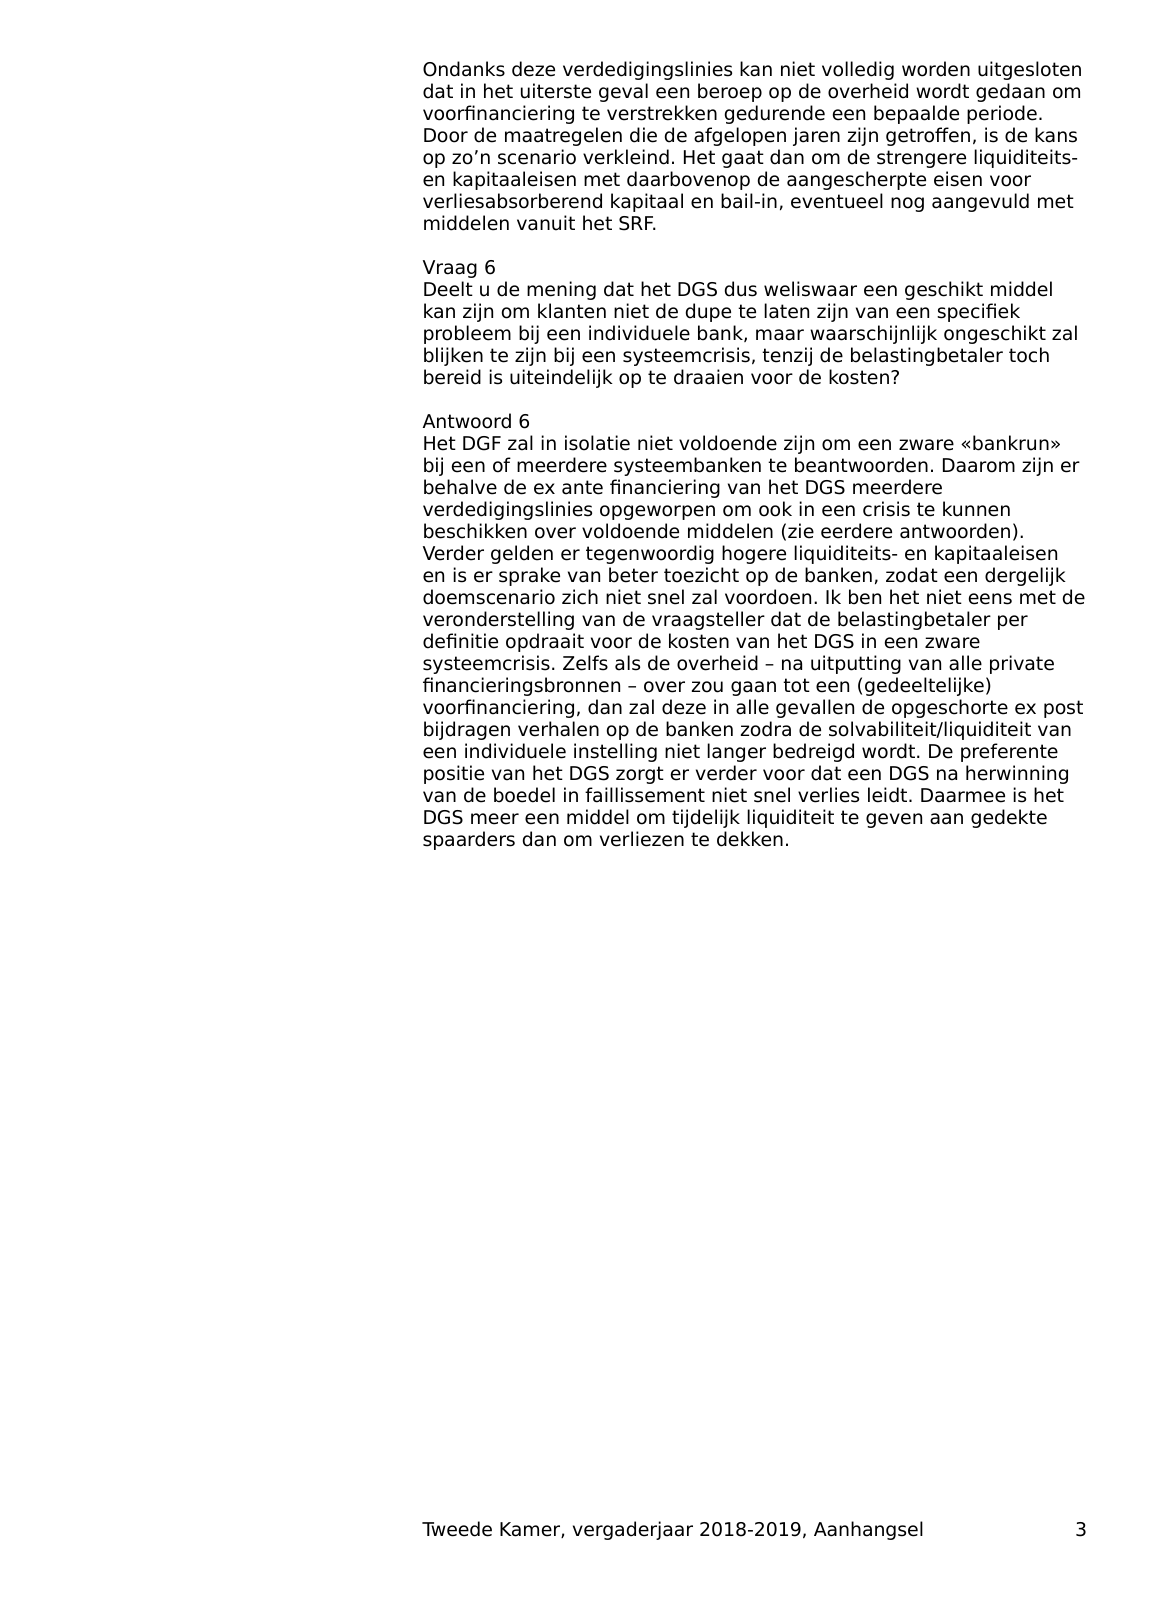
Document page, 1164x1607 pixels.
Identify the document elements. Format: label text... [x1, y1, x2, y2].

text Antwoord 6 [422, 411, 1087, 433]
text Vraag 6 [422, 257, 1087, 279]
text Het DGF zal in isolatie niet voldoende zijn om een zware «bankrun» bij een of meerdere systeembanken te beantwoorden. Daarom zijn er behalve de ex ante financiering van het DGS meerdere verdedigingslinies opgeworpen om ook in een crisis te kunnen beschikken over voldoende middelen (zie eerdere antwoorden). Verder gelden er tegenwoordig hogere liquiditeits- en kapitaaleisen en is er sprake van beter toezicht op de banken, zodat een dergelijk doemscenario zich niet snel zal voordoen. Ik ben het niet eens met de veronderstelling van de vraagsteller dat de belastingbetaler per definitie opdraait voor de kosten van het DGS in een zware systeemcrisis. Zelfs als de overheid – na uitputting van alle private financieringsbronnen – over zou gaan tot een (gedeeltelijke) voorfinanciering, dan zal deze in alle gevallen de opgeschorte ex post bijdragen verhalen op de banken zodra de solvabiliteit/liquiditeit van een individuele instelling niet langer bedreigd wordt. De preferente positie van het DGS zorgt er verder voor dat een DGS na herwinning van de boedel in faillissement niet snel verlies leidt. Daarmee is het DGS meer een middel om tijdelijk liquiditeit te geven aan gedekte spaarders dan om verliezen te dekken. [422, 433, 1087, 851]
text Ondanks deze verdedigingslinies kan niet volledig worden uitgesloten dat in het uiterste geval een beroep op de overheid wordt gedaan om voorfinanciering te verstrekken gedurende een bepaalde periode. Door de maatregelen die de afgelopen jaren zijn getroffen, is de kans op zo’n scenario verkleind. Het gaat dan om de strengere liquiditeits- en kapitaaleisen met daarbovenop de aangescherpte eisen voor verliesabsorberend kapitaal en bail-in, eventueel nog aangevuld met middelen vanuit het SRF. [422, 59, 1087, 235]
text Deelt u de mening dat het DGS dus weliswaar een geschikt middel kan zijn om klanten niet de dupe te laten zijn van een specifiek probleem bij een individuele bank, maar waarschijnlijk ongeschikt zal blijken te zijn bij een systeemcrisis, tenzij de belastingbetaler toch bereid is uiteindelijk op te draaien voor de kosten? [422, 279, 1087, 389]
